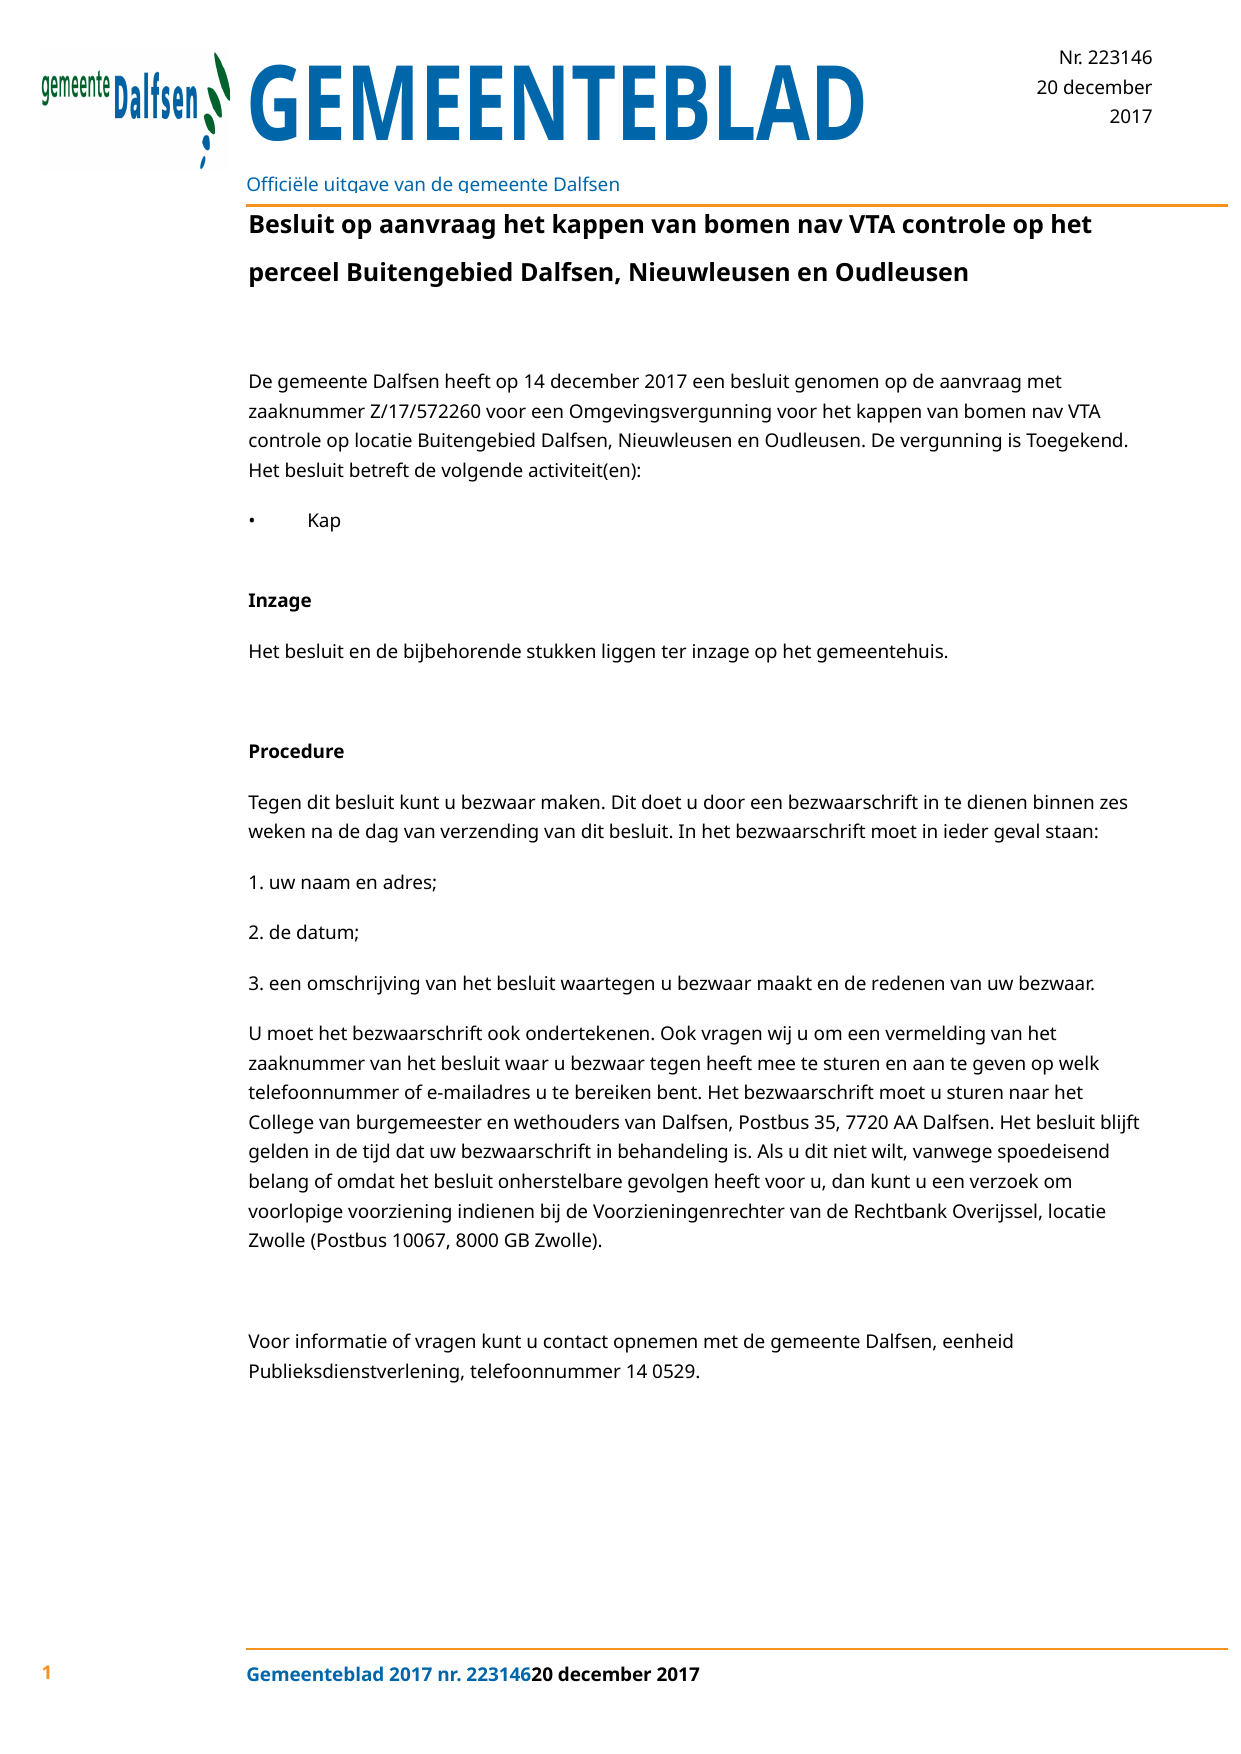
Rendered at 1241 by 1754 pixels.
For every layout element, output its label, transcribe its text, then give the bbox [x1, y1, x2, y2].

text Procedure [248, 739, 1152, 764]
text 1. uw naam en adres; [248, 869, 1152, 895]
text Tegen dit besluit kunt u bezwaar maken. Dit doet u door een bezwaarschrift in te dienen binnen zes weken na de dag van verzending van dit besluit. In het bezwaarschrift moet in ieder geval staan: [248, 789, 1152, 844]
text Inzage [248, 587, 1152, 613]
text 3. een omschrijving van het besluit waartegen u bezwaar maakt en de redenen van uw bezwaar. [248, 970, 1152, 996]
text 2. de datum; [248, 919, 1152, 945]
text De gemeente Dalfsen heeft op 14 december 2017 een besluit genomen op de aanvraag met zaaknummer Z/17/572260 voor een Omgevingsvergunning voor het kappen van bomen nav VTA controle op locatie Buitengebied Dalfsen, Nieuwleusen en Oudleusen. De vergunning is Toegekend. Het besluit betreft de volgende activiteit(en): [248, 368, 1152, 483]
text Het besluit en de bijbehorende stukken liggen ter inzage op het gemeentehuis. [248, 638, 1152, 664]
text Voor informatie of vragen kunt u contact opnemen met de gemeente Dalfsen, eenheid Publieksdienstverlening, telefoonnummer 14 0529. [248, 1328, 1152, 1384]
text U moet het bezwaarschrift ook ondertekenen. Ook vragen wij u om een vermelding van het zaaknummer van het besluit waar u bezwaar tegen heeft mee te sturen en aan te geven op welk telefoonnummer of e-mailadres u te bereiken bent. Het bezwaarschrift moet u sturen naar het College van burgemeester en wethouders van Dalfsen, Postbus 35, 7720 AA Dalfsen. Het besluit blijft gelden in de tijd dat uw bezwaarschrift in behandeling is. Als u dit niet wilt, vanwege spoedeisend belang of omdat het besluit onherstelbare gevolgen heeft voor u, dan kunt u een verzoek om voorlopige voorziening indienen bij de Voorzieningenrechter van de Rechtbank Overijssel, locatie Zwolle (Postbus 10067, 8000 GB Zwolle). [248, 1020, 1152, 1253]
picture [41, 47, 231, 172]
text Besluit op aanvraag het kappen van bomen nav VTA controle op het perceel Buitengebied Dalfsen, Nieuwleusen en Oudleusen [248, 207, 1152, 288]
list Kap [248, 507, 1152, 533]
